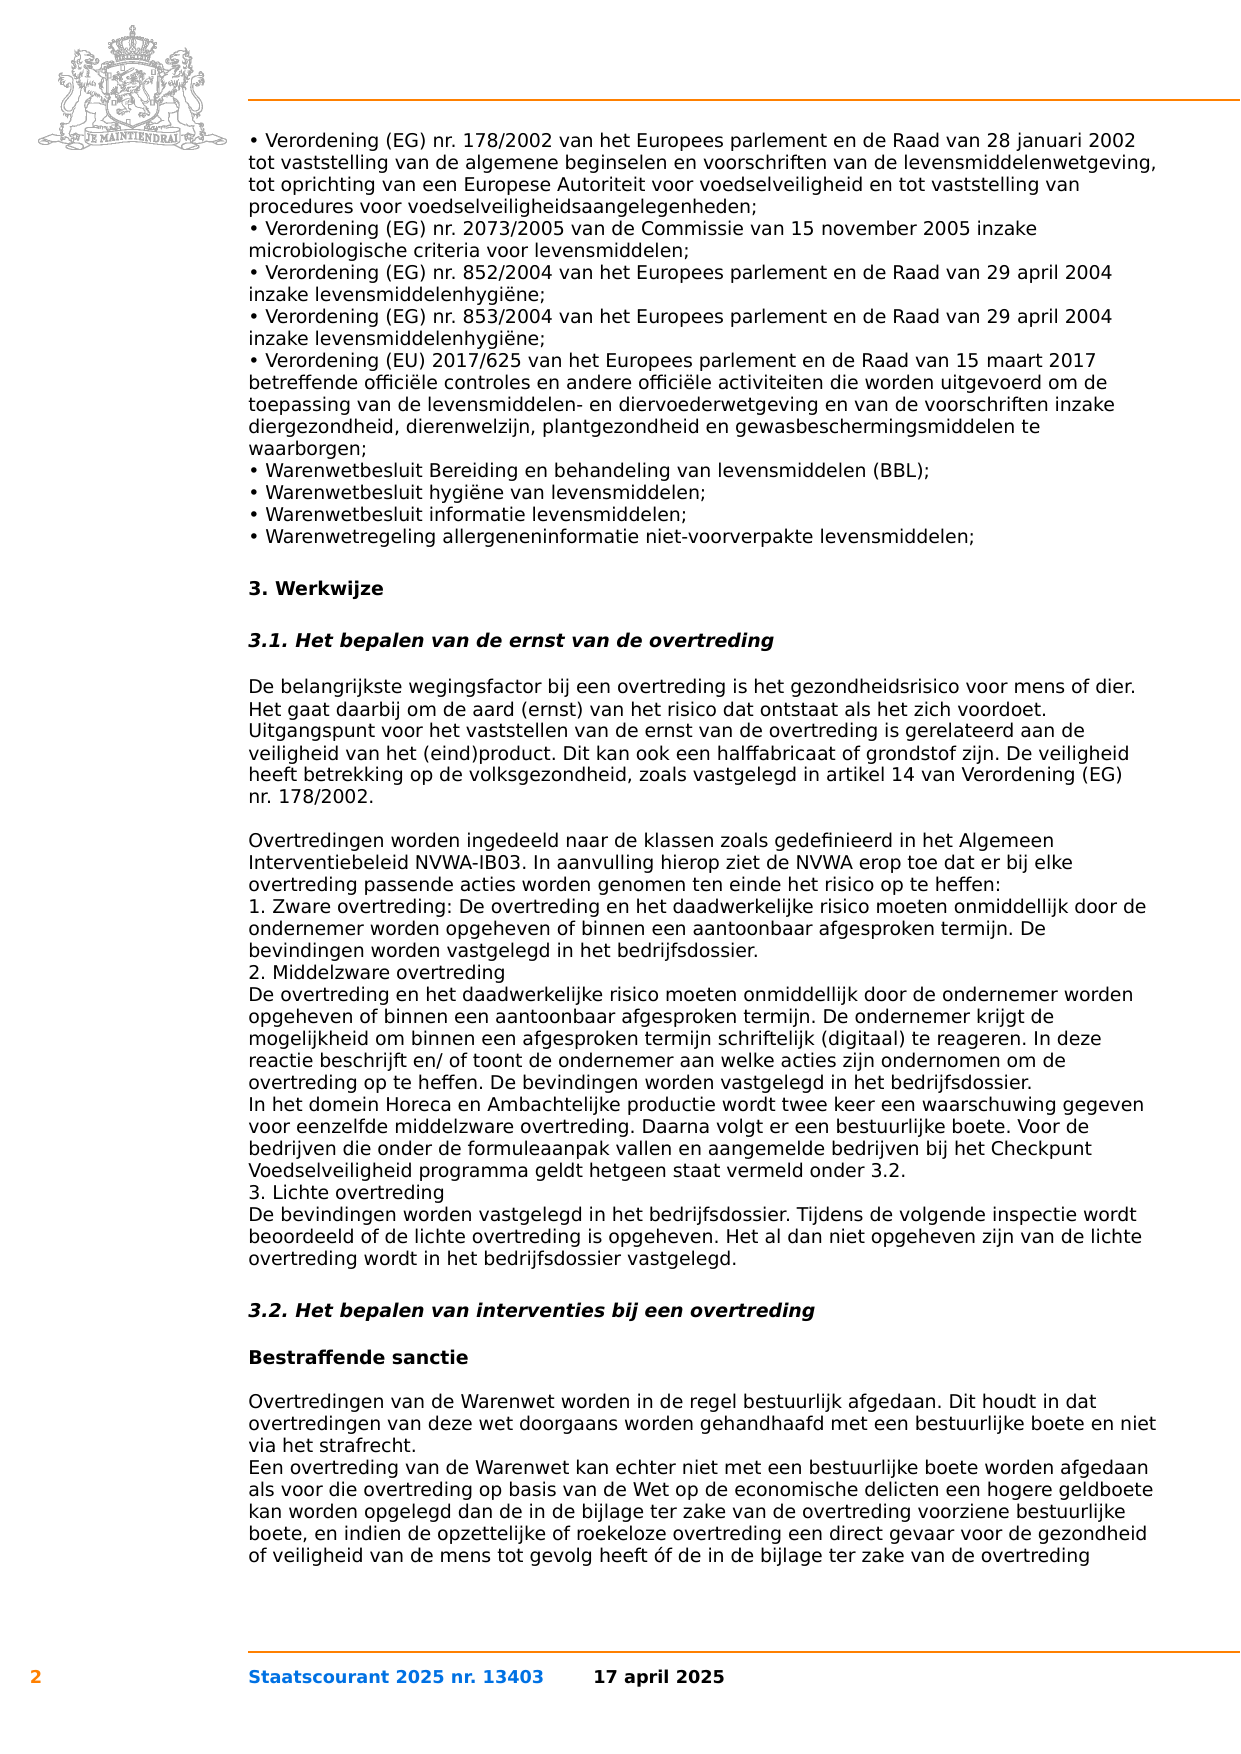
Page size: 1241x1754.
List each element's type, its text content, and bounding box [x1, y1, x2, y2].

text De bevindingen worden vastgelegd in het bedrijfsdossier. Tijdens de volgende inspectie wordt beoordeeld of de lichte overtreding is opgeheven. Het al dan niet opgeheven zijn van de lichte overtreding wordt in het bedrijfsdossier vastgelegd. [248, 1204, 1163, 1270]
text • Verordening (EG) nr. 2073/2005 van de Commissie van 15 november 2005 inzake microbiologische criteria voor levensmiddelen; [248, 218, 1163, 262]
text • Verordening (EG) nr. 852/2004 van het Europees parlement en de Raad van 29 april 2004 inzake levensmiddelenhygiëne; [248, 262, 1163, 306]
text • Verordening (EG) nr. 178/2002 van het Europees parlement en de Raad van 28 januari 2002 tot vaststelling van de algemene beginselen en voorschriften van de levensmiddelenwetgeving, tot oprichting van een Europese Autoriteit voor voedselveiligheid en tot vaststelling van procedures voor voedselveiligheidsaangelegenheden; [248, 130, 1163, 218]
text De overtreding en het daadwerkelijke risico moeten onmiddellijk door de ondernemer worden opgeheven of binnen een aantoonbaar afgesproken termijn. De ondernemer krijgt de mogelijkheid om binnen een afgesproken termijn schriftelijk (digitaal) te reageren. In deze reactie beschrijft en/ of toont de ondernemer aan welke acties zijn ondernomen om de overtreding op te heffen. De bevindingen worden vastgelegd in het bedrijfsdossier. [248, 984, 1163, 1094]
subtitle Bestraffende sanctie [248, 1347, 1163, 1369]
text 2. Middelzware overtreding [248, 962, 1163, 984]
text • Warenwetbesluit hygiëne van levensmiddelen; [248, 482, 1163, 503]
subtitle 3.1. Het bepalen van de ernst van de overtreding [248, 629, 1163, 651]
text • Verordening (EU) 2017/625 van het Europees parlement en de Raad van 15 maart 2017 betreffende officiële controles en andere officiële activiteiten die worden uitgevoerd om de toepassing van de levensmiddelen- en diervoederwetgeving en van de voorschriften inzake diergezondheid, dierenwelzijn, plantgezondheid en gewasbeschermingsmiddelen te waarborgen; [248, 350, 1163, 459]
text • Warenwetbesluit Bereiding en behandeling van levensmiddelen (BBL); [248, 459, 1163, 482]
text Uitgangspunt voor het vaststellen van de ernst van de overtreding is gerelateerd aan de veiligheid van het (eind)product. Dit kan ook een halffabricaat of grondstof zijn. De veiligheid heeft betrekking op de volksgezondheid, zoals vastgelegd in artikel 14 van Verordening (EG) nr. 178/2002. [248, 720, 1163, 808]
text 1. Zware overtreding: De overtreding en het daadwerkelijke risico moeten onmiddellijk door de ondernemer worden opgeheven of binnen een aantoonbaar afgesproken termijn. De bevindingen worden vastgelegd in het bedrijfsdossier. [248, 896, 1163, 962]
text • Warenwetbesluit informatie levensmiddelen; [248, 503, 1163, 526]
text 3. Lichte overtreding [248, 1182, 1163, 1204]
text • Warenwetregeling allergeneninformatie niet-voorverpakte levensmiddelen; [248, 526, 1163, 547]
subtitle 3.2. Het bepalen van interventies bij een overtreding [248, 1300, 1163, 1322]
picture [38, 25, 227, 150]
subtitle 3. Werkwijze [248, 577, 1163, 599]
text Overtredingen worden ingedeeld naar de klassen zoals gedefinieerd in het Algemeen Interventiebeleid NVWA-IB03. In aanvulling hierop ziet de NVWA erop toe dat er bij elke overtreding passende acties worden genomen ten einde het risico op te heffen: [248, 830, 1163, 896]
text In het domein Horeca en Ambachtelijke productie wordt twee keer een waarschuwing gegeven voor eenzelfde middelzware overtreding. Daarna volgt er een bestuurlijke boete. Voor de bedrijven die onder de formuleaanpak vallen en aangemelde bedrijven bij het Checkpunt Voedselveiligheid programma geldt hetgeen staat vermeld onder 3.2. [248, 1094, 1163, 1182]
text Een overtreding van de Warenwet kan echter niet met een bestuurlijke boete worden afgedaan als voor die overtreding op basis van de Wet op de economische delicten een hogere geldboete kan worden opgelegd dan de in de bijlage ter zake van de overtreding voorziene bestuurlijke boete, en indien de opzettelijke of roekeloze overtreding een direct gevaar voor de gezondheid of veiligheid van de mens tot gevolg heeft óf de in de bijlage ter zake van de overtreding [248, 1457, 1163, 1566]
text • Verordening (EG) nr. 853/2004 van het Europees parlement en de Raad van 29 april 2004 inzake levensmiddelenhygiëne; [248, 306, 1163, 350]
text Overtredingen van de Warenwet worden in de regel bestuurlijk afgedaan. Dit houdt in dat overtredingen van deze wet doorgaans worden gehandhaafd met een bestuurlijke boete en niet via het strafrecht. [248, 1391, 1163, 1457]
text De belangrijkste wegingsfactor bij een overtreding is het gezondheidsrisico voor mens of dier. Het gaat daarbij om de aard (ernst) van het risico dat ontstaat als het zich voordoet. [248, 676, 1163, 720]
